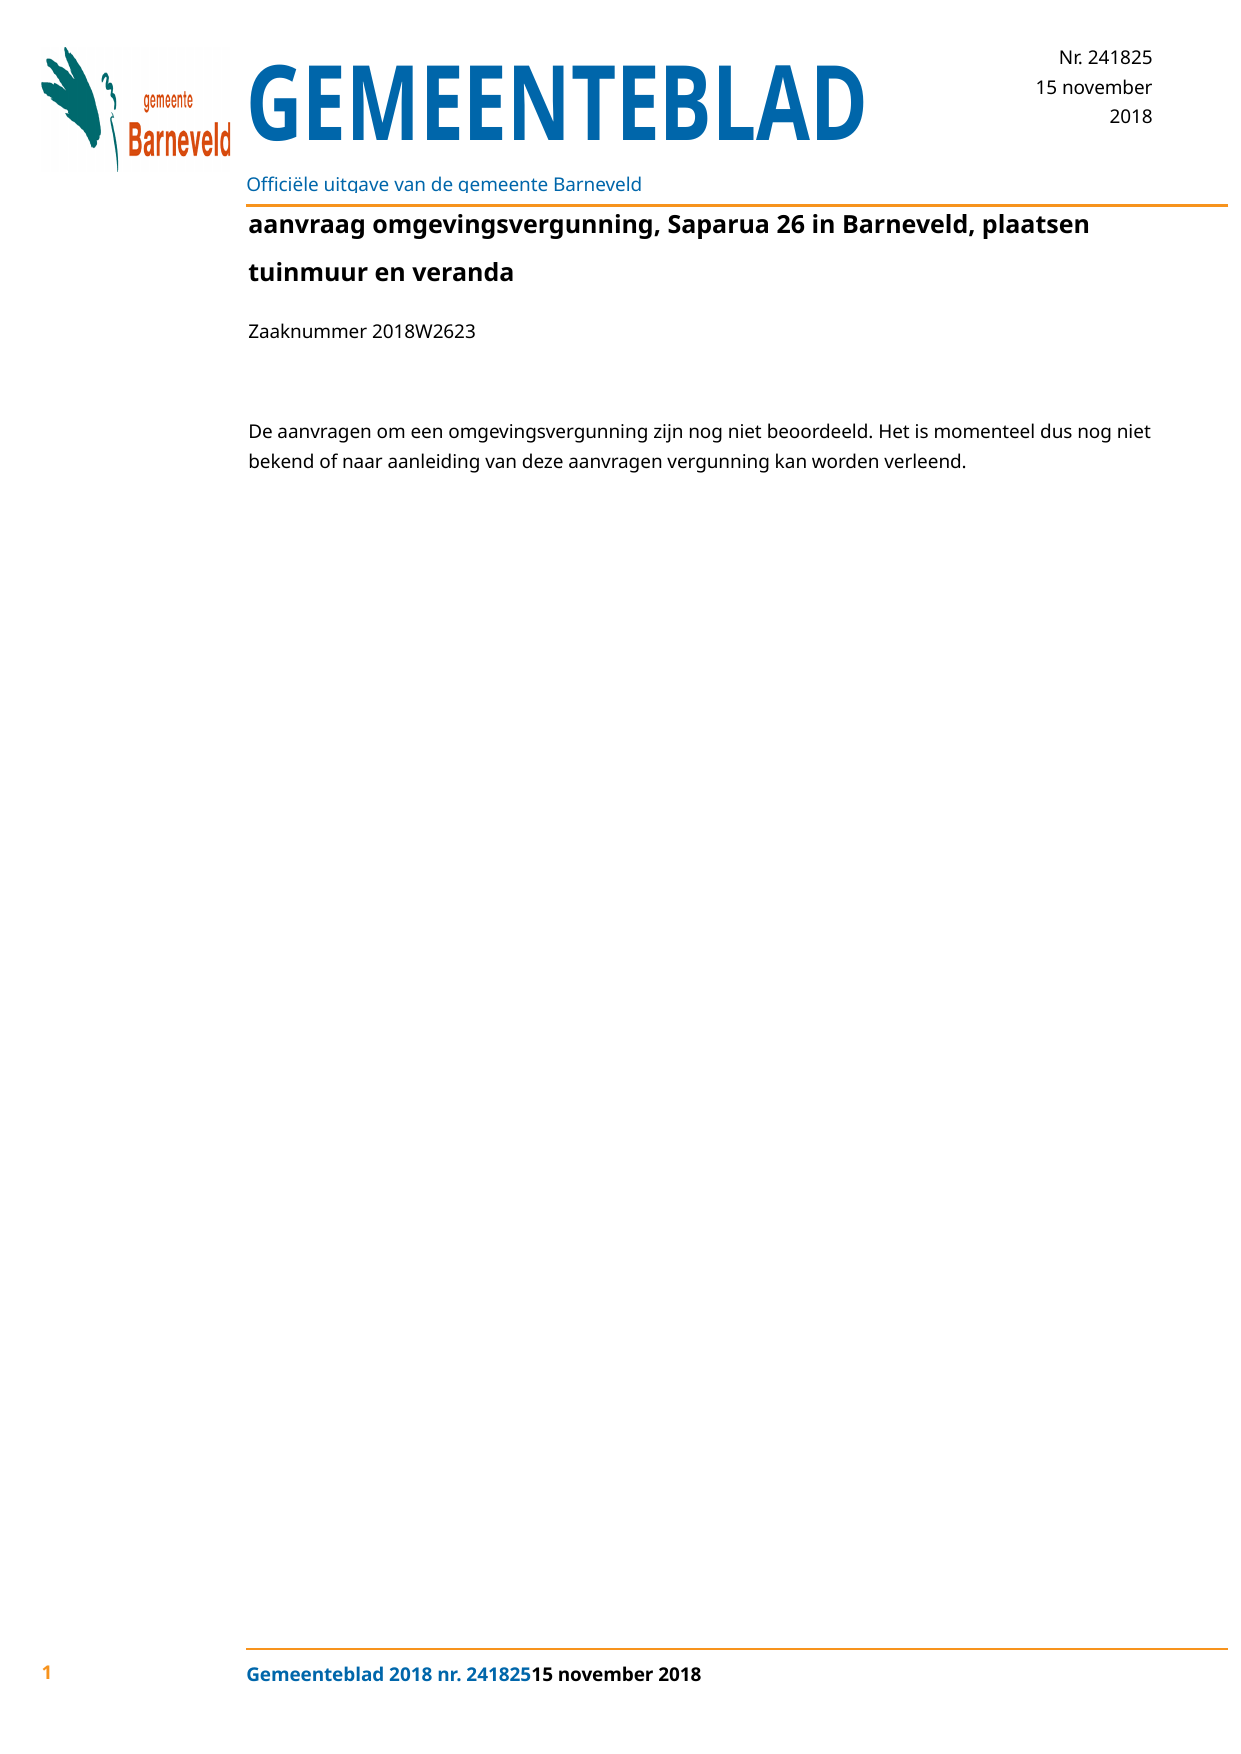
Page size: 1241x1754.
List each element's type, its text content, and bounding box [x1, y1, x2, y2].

text Zaaknummer 2018W2623 [248, 318, 1152, 344]
text De aanvragen om een omgevingsvergunning zijn nog niet beoordeeld. Het is momenteel dus nog niet bekend of naar aanleiding van deze aanvragen vergunning kan worden verleend. [248, 419, 1152, 474]
picture [41, 47, 231, 172]
text aanvraag omgevingsvergunning, Saparua 26 in Barneveld, plaatsen tuinmuur en veranda [248, 207, 1152, 288]
